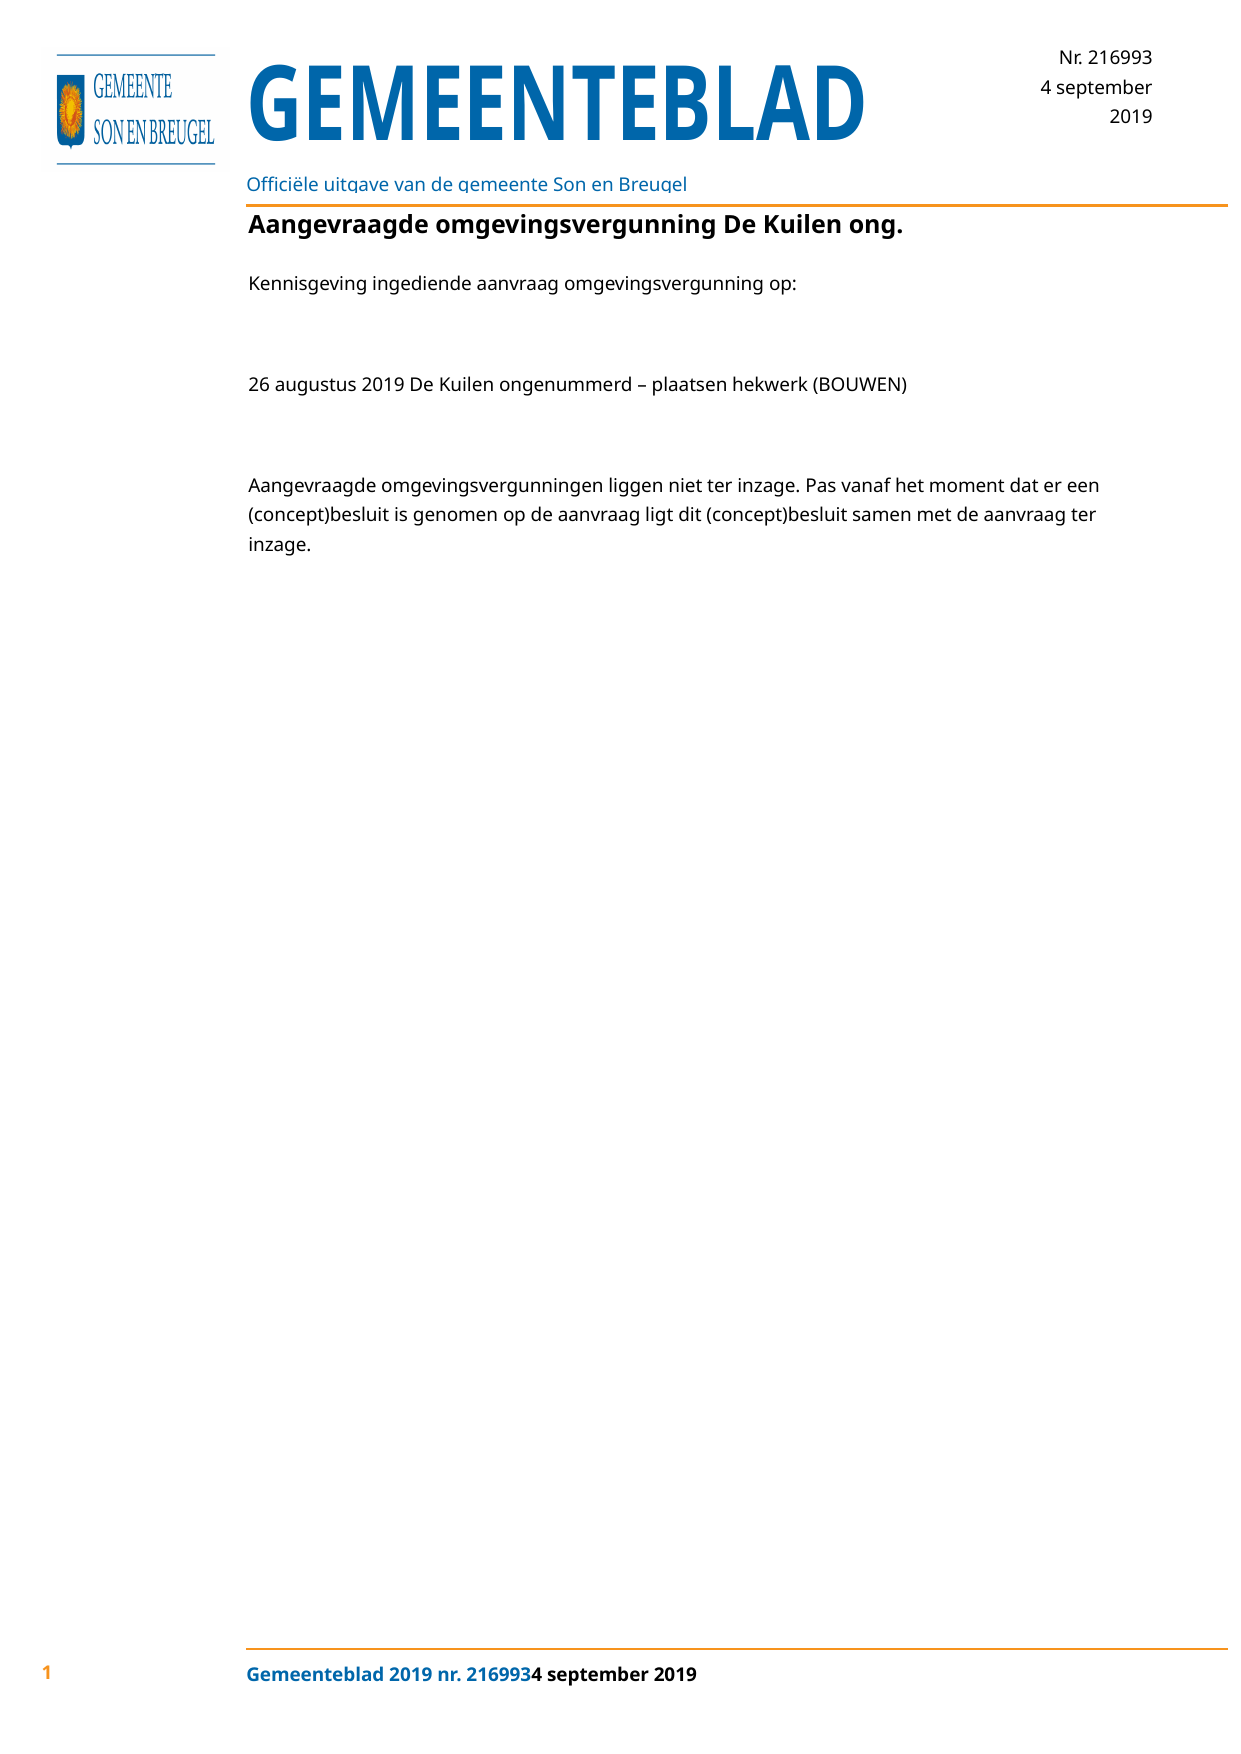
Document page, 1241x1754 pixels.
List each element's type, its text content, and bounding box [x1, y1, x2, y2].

text Kennisgeving ingediende aanvraag omgevingsvergunning op: [248, 270, 1152, 296]
text Aangevraagde omgevingsvergunning De Kuilen ong. [248, 207, 1152, 241]
text Aangevraagde omgevingsvergunningen liggen niet ter inzage. Pas vanaf het moment dat er een (concept)besluit is genomen op de aanvraag ligt dit (concept)besluit samen met de aanvraag ter inzage. [248, 472, 1152, 557]
text 26 augustus 2019 De Kuilen ongenummerd – plaatsen hekwerk (BOUWEN) [248, 371, 1152, 397]
picture [41, 47, 231, 172]
